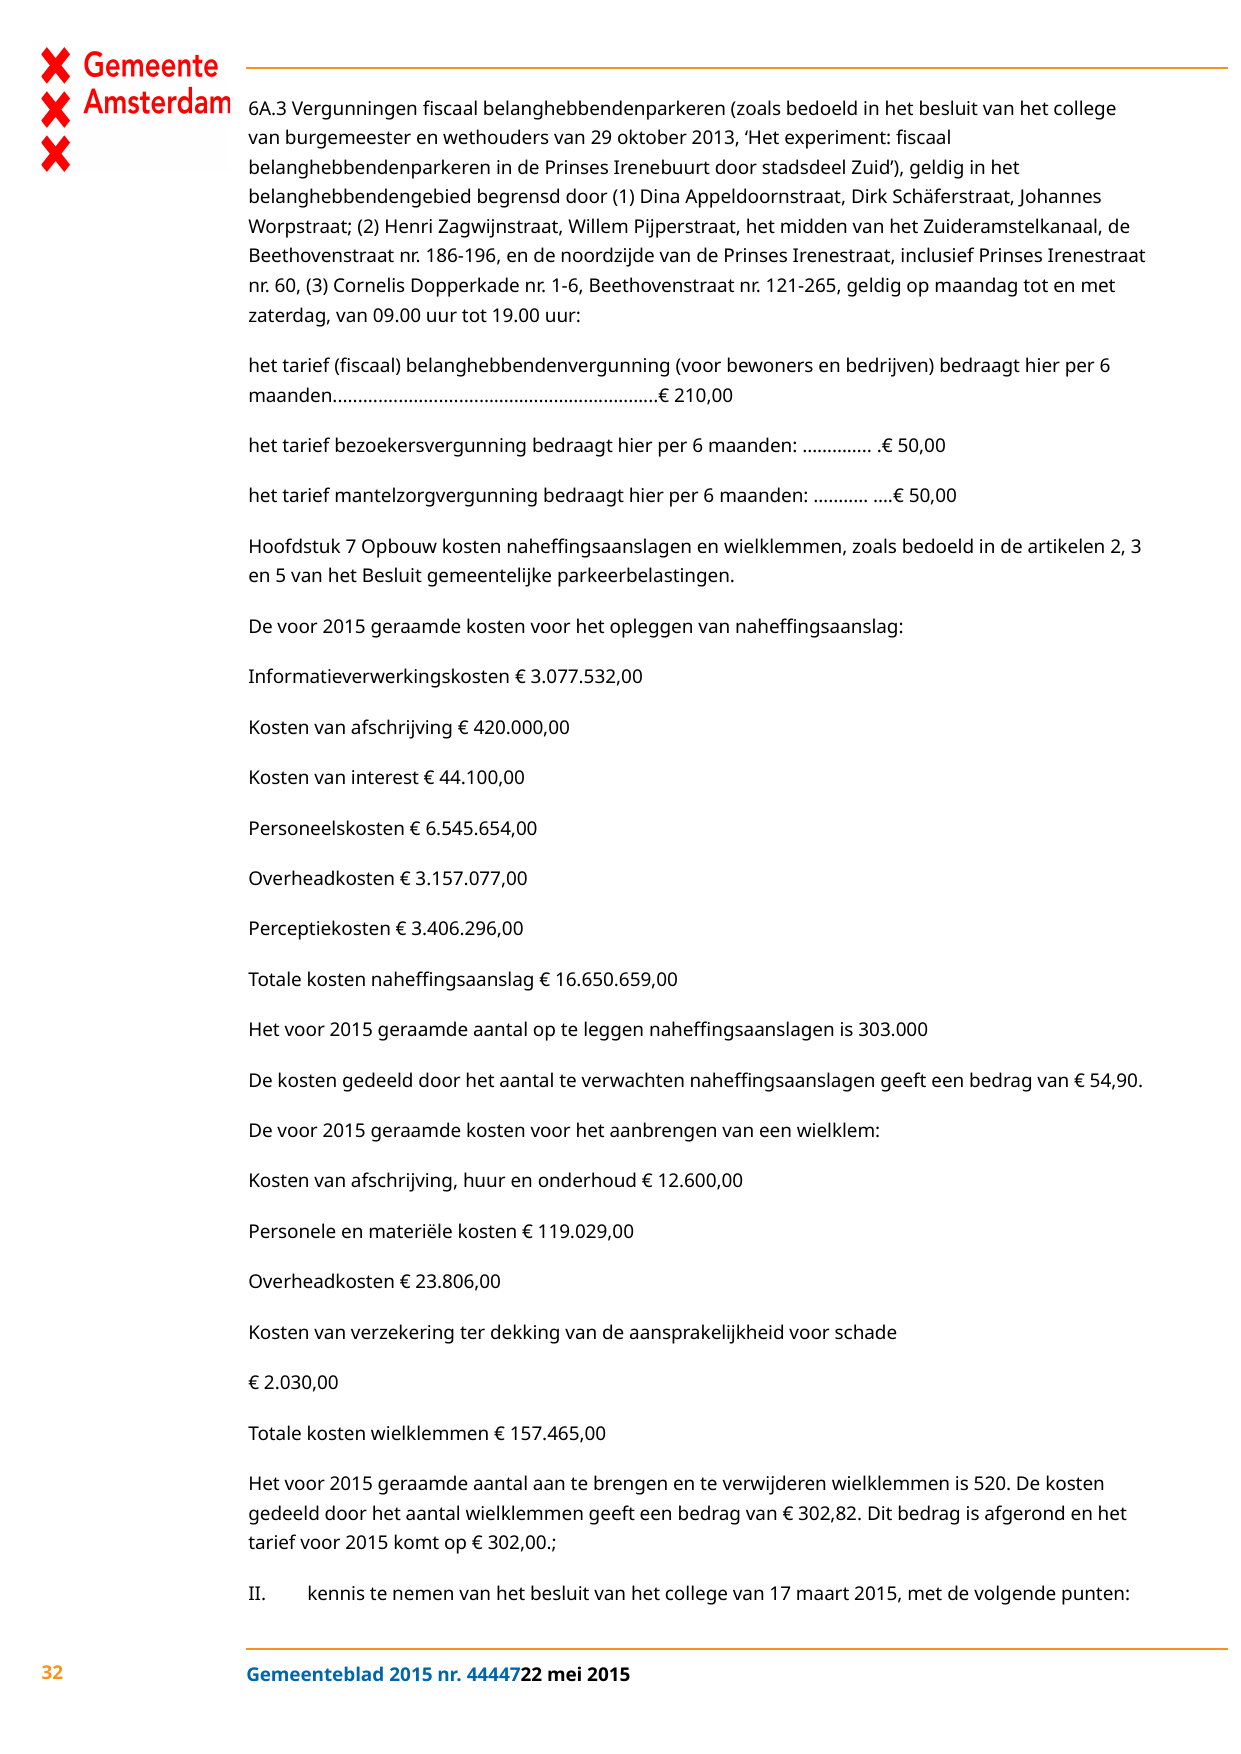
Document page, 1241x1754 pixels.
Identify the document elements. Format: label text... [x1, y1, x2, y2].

text Overheadkosten € 23.806,00 [248, 1268, 1152, 1294]
text Kosten van afschrijving € 420.000,00 [248, 714, 1152, 740]
text € 2.030,00 [248, 1369, 1152, 1395]
text 6A.3 Vergunningen fiscaal belanghebbendenparkeren (zoals bedoeld in het besluit van het college van burgemeester en wethouders van 29 oktober 2013, ‘Het experiment: fiscaal belanghebbendenparkeren in de Prinses Irenebuurt door stadsdeel Zuid’), geldig in het belanghebbendengebied begrensd door (1) Dina Appeldoornstraat, Dirk Schäferstraat, Johannes Worpstraat; (2) Henri Zagwijnstraat, Willem Pijperstraat, het midden van het Zuideramstelkanaal, de Beethovenstraat nr. 186-196, en de noordzijde van de Prinses Irenestraat, inclusief Prinses Irenestraat nr. 60, (3) Cornelis Dopperkade nr. 1-6, Beethovenstraat nr. 121-265, geldig op maandag tot en met zaterdag, van 09.00 uur tot 19.00 uur: [248, 95, 1152, 328]
text Personeelskosten € 6.545.654,00 [248, 815, 1152, 841]
text Personele en materiële kosten € 119.029,00 [248, 1218, 1152, 1244]
text het tarief bezoekersvergunning bedraagt hier per 6 maanden: ………….. .€ 50,00 [248, 432, 1152, 458]
text Hoofdstuk 7 Opbouw kosten naheffingsaanslagen en wielklemmen, zoals bedoeld in de artikelen 2, 3 en 5 van het Besluit gemeentelijke parkeerbelastingen. [248, 533, 1152, 588]
text Het voor 2015 geraamde aantal op te leggen naheffingsaanslagen is 303.000 [248, 1016, 1152, 1042]
list kennis te nemen van het besluit van het college van 17 maart 2015, met de volgende punten: [248, 1580, 1152, 1606]
text Kosten van interest € 44.100,00 [248, 764, 1152, 790]
text De kosten gedeeld door het aantal te verwachten naheffingsaanslagen geeft een bedrag van € 54,90. [248, 1067, 1152, 1093]
text De voor 2015 geraamde kosten voor het aanbrengen van een wielklem: [248, 1117, 1152, 1143]
text het tarief (fiscaal) belanghebbendenvergunning (voor bewoners en bedrijven) bedraagt hier per 6 maanden.............................……………………...……...€ 210,00 [248, 352, 1152, 408]
text Totale kosten wielklemmen € 157.465,00 [248, 1420, 1152, 1446]
text Totale kosten naheffingsaanslag € 16.650.659,00 [248, 966, 1152, 992]
text Het voor 2015 geraamde aantal aan te brengen en te verwijderen wielklemmen is 520. De kosten gedeeld door het aantal wielklemmen geeft een bedrag van € 302,82. Dit bedrag is afgerond en het tarief voor 2015 komt op € 302,00.; [248, 1470, 1152, 1555]
text Perceptiekosten € 3.406.296,00 [248, 916, 1152, 941]
text Overheadkosten € 3.157.077,00 [248, 865, 1152, 891]
picture [41, 47, 231, 172]
text Kosten van verzekering ter dekking van de aansprakelijkheid voor schade [248, 1319, 1152, 1345]
text het tarief mantelzorgvergunning bedraagt hier per 6 maanden: …..…… ….€ 50,00 [248, 483, 1152, 508]
text De voor 2015 geraamde kosten voor het opleggen van naheffingsaanslag: [248, 613, 1152, 639]
text Informatieverwerkingskosten € 3.077.532,00 [248, 663, 1152, 689]
text Kosten van afschrijving, huur en onderhoud € 12.600,00 [248, 1168, 1152, 1193]
